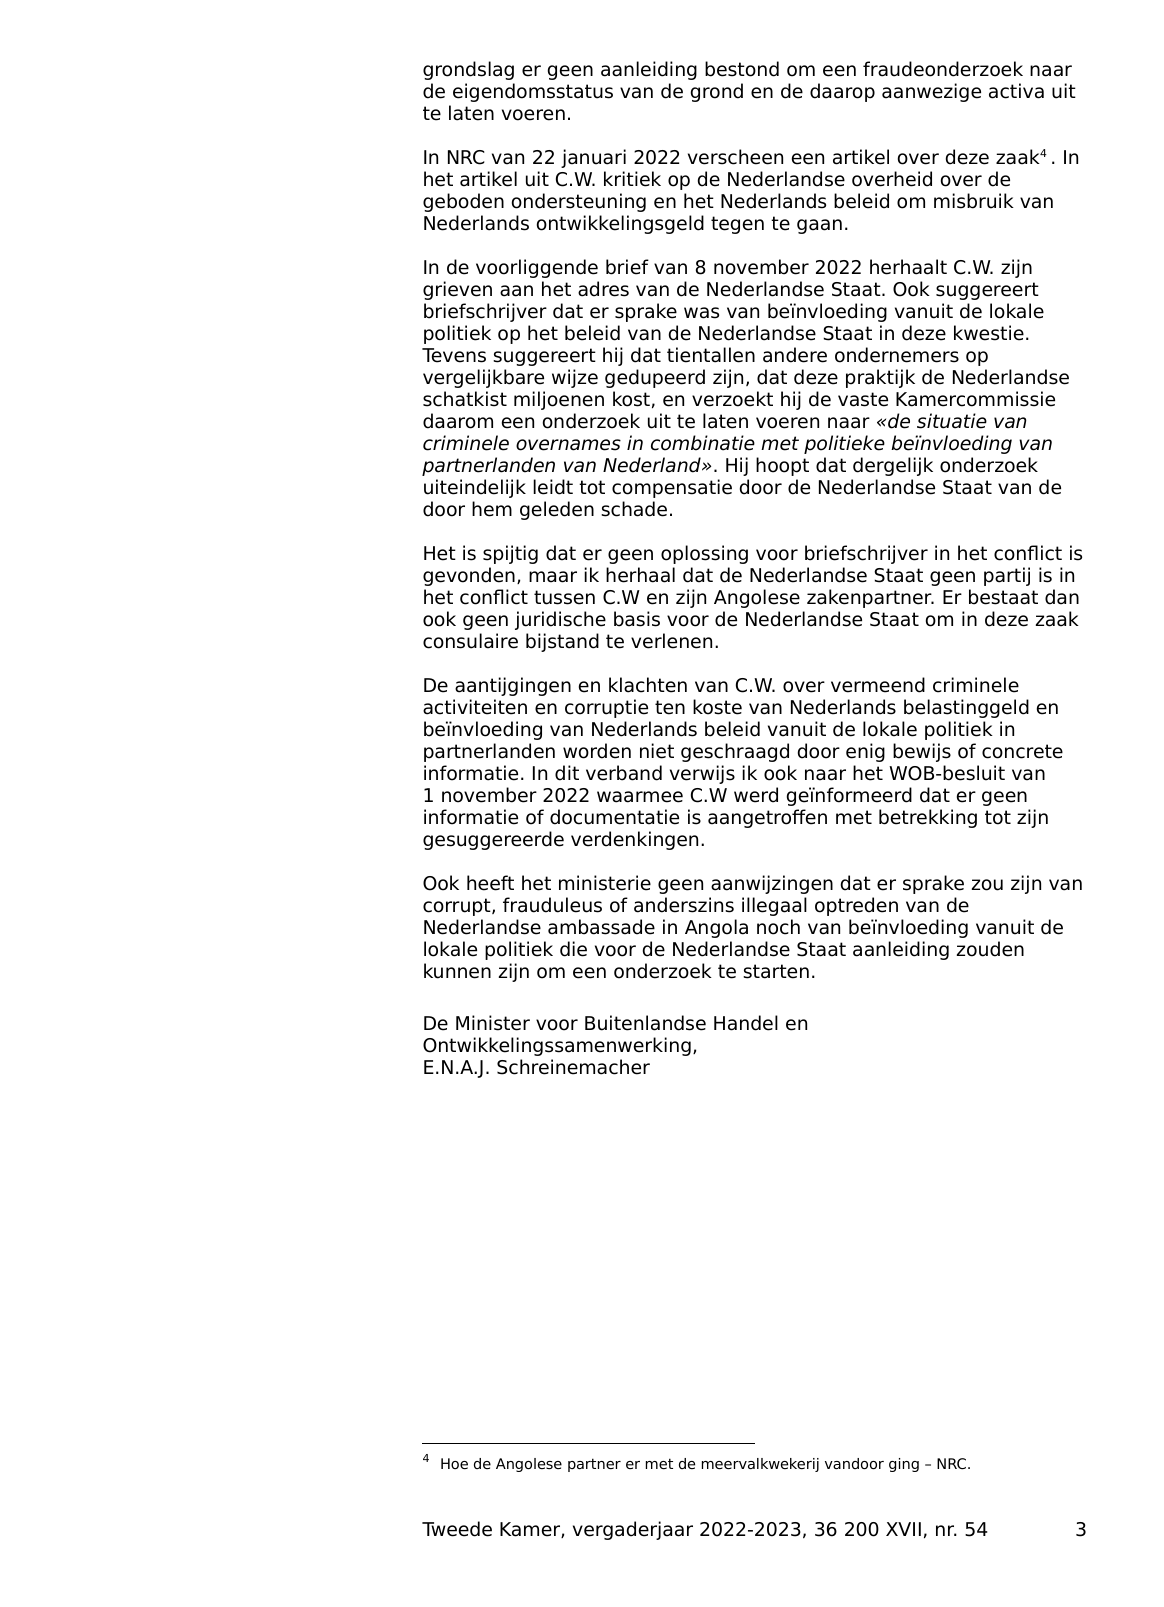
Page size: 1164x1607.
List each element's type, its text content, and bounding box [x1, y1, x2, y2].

text In NRC van 22 januari 2022 verscheen een artikel over deze zaak. In het artikel uit C.W. kritiek op de Nederlandse overheid over de geboden ondersteuning en het Nederlands beleid om misbruik van Nederlands ontwikkelingsgeld tegen te gaan. [422, 147, 1087, 235]
text De Minister voor Buitenlandse Handel en Ontwikkelingssamenwerking, E.N.A.J. Schreinemacher [422, 1013, 1087, 1079]
text Hoe de Angolese partner er met de meervalkwekerij vandoor ging – NRC. [422, 1452, 1087, 1474]
text In de voorliggende brief van 8 november 2022 herhaalt C.W. zijn grieven aan het adres van de Nederlandse Staat. Ook suggereert briefschrijver dat er sprake was van beïnvloeding vanuit de lokale politiek op het beleid van de Nederlandse Staat in deze kwestie. Tevens suggereert hij dat tientallen andere ondernemers op vergelijkbare wijze gedupeerd zijn, dat deze praktijk de Nederlandse schatkist miljoenen kost, en verzoekt hij de vaste Kamercommissie daarom een onderzoek uit te laten voeren naar «de situatie van criminele overnames in combinatie met politieke beïnvloeding van partnerlanden van Nederland». Hij hoopt dat dergelijk onderzoek uiteindelijk leidt tot compensatie door de Nederlandse Staat van de door hem geleden schade. [422, 257, 1087, 521]
text De aantijgingen en klachten van C.W. over vermeend criminele activiteiten en corruptie ten koste van Nederlands belastinggeld en beïnvloeding van Nederlands beleid vanuit de lokale politiek in partnerlanden worden niet geschraagd door enig bewijs of concrete informatie. In dit verband verwijs ik ook naar het WOB-besluit van 1 november 2022 waarmee C.W werd geïnformeerd dat er geen informatie of documentatie is aangetroffen met betrekking tot zijn gesuggereerde verdenkingen. [422, 675, 1087, 851]
text Ook heeft het ministerie geen aanwijzingen dat er sprake zou zijn van corrupt, frauduleus of anderszins illegaal optreden van de Nederlandse ambassade in Angola noch van beïnvloeding vanuit de lokale politiek die voor de Nederlandse Staat aanleiding zouden kunnen zijn om een onderzoek te starten. [422, 873, 1087, 983]
text Het is spijtig dat er geen oplossing voor briefschrijver in het conflict is gevonden, maar ik herhaal dat de Nederlandse Staat geen partij is in het conflict tussen C.W en zijn Angolese zakenpartner. Er bestaat dan ook geen juridische basis voor de Nederlandse Staat om in deze zaak consulaire bijstand te verlenen. [422, 543, 1087, 653]
text grondslag er geen aanleiding bestond om een fraudeonderzoek naar de eigendomsstatus van de grond en de daarop aanwezige activa uit te laten voeren. [422, 59, 1087, 125]
